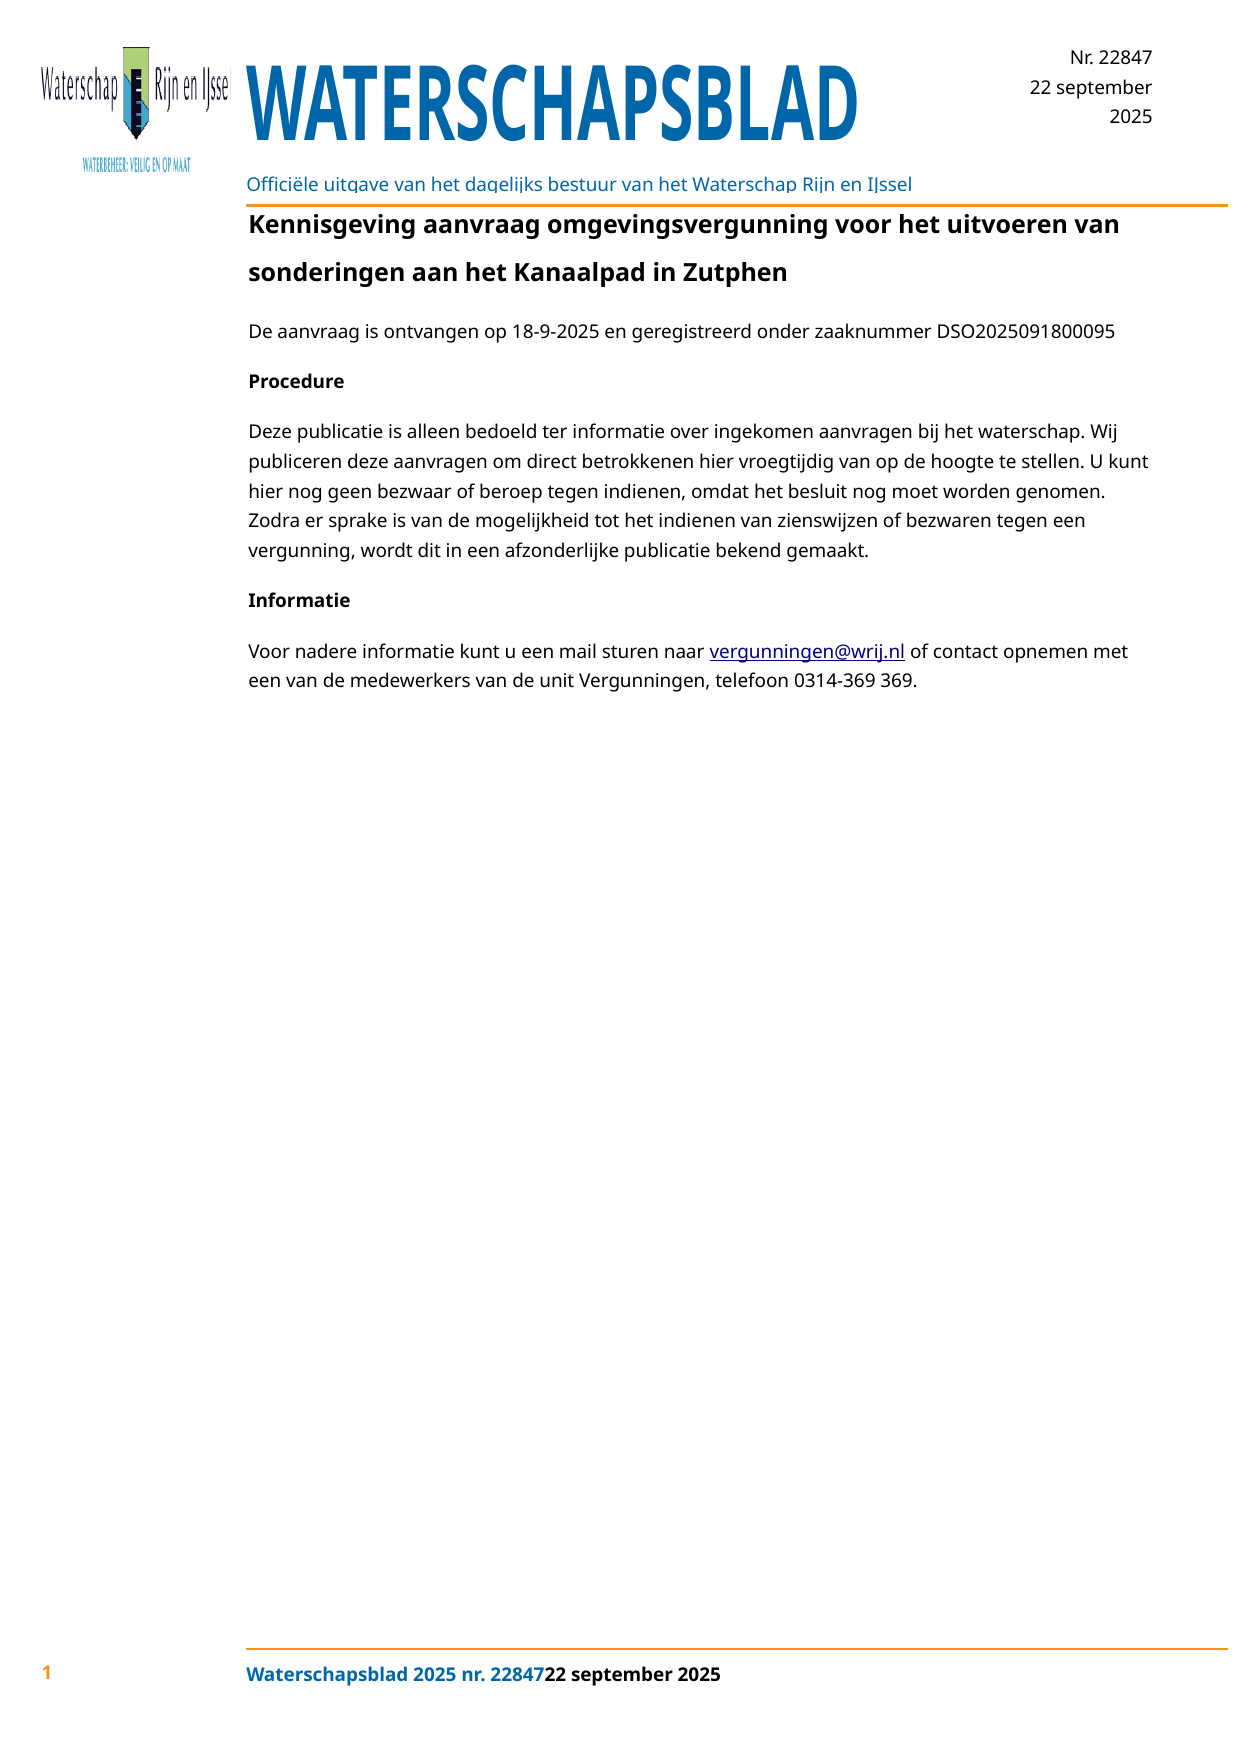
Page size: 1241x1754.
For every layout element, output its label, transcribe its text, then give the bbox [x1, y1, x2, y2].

text Voor nadere informatie kunt u een mail sturen naar vergunningen@wrij.nl of contact opnemen met een van de medewerkers van de unit Vergunningen, telefoon 0314-369 369. [248, 638, 1152, 693]
text De aanvraag is ontvangen op 18-9-2025 en geregistreerd onder zaaknummer DSO2025091800095 [248, 318, 1152, 344]
picture [41, 47, 231, 172]
text Procedure [248, 368, 1152, 394]
text Informatie [248, 587, 1152, 613]
text Kennisgeving aanvraag omgevingsvergunning voor het uitvoeren van sonderingen aan het Kanaalpad in Zutphen [248, 207, 1152, 288]
text Deze publicatie is alleen bedoeld ter informatie over ingekomen aanvragen bij het waterschap. Wij publiceren deze aanvragen om direct betrokkenen hier vroegtijdig van op de hoogte te stellen. U kunt hier nog geen bezwaar of beroep tegen indienen, omdat het besluit nog moet worden genomen. Zodra er sprake is van de mogelijkheid tot het indienen van zienswijzen of bezwaren tegen een vergunning, wordt dit in een afzonderlijke publicatie bekend gemaakt. [248, 419, 1152, 563]
